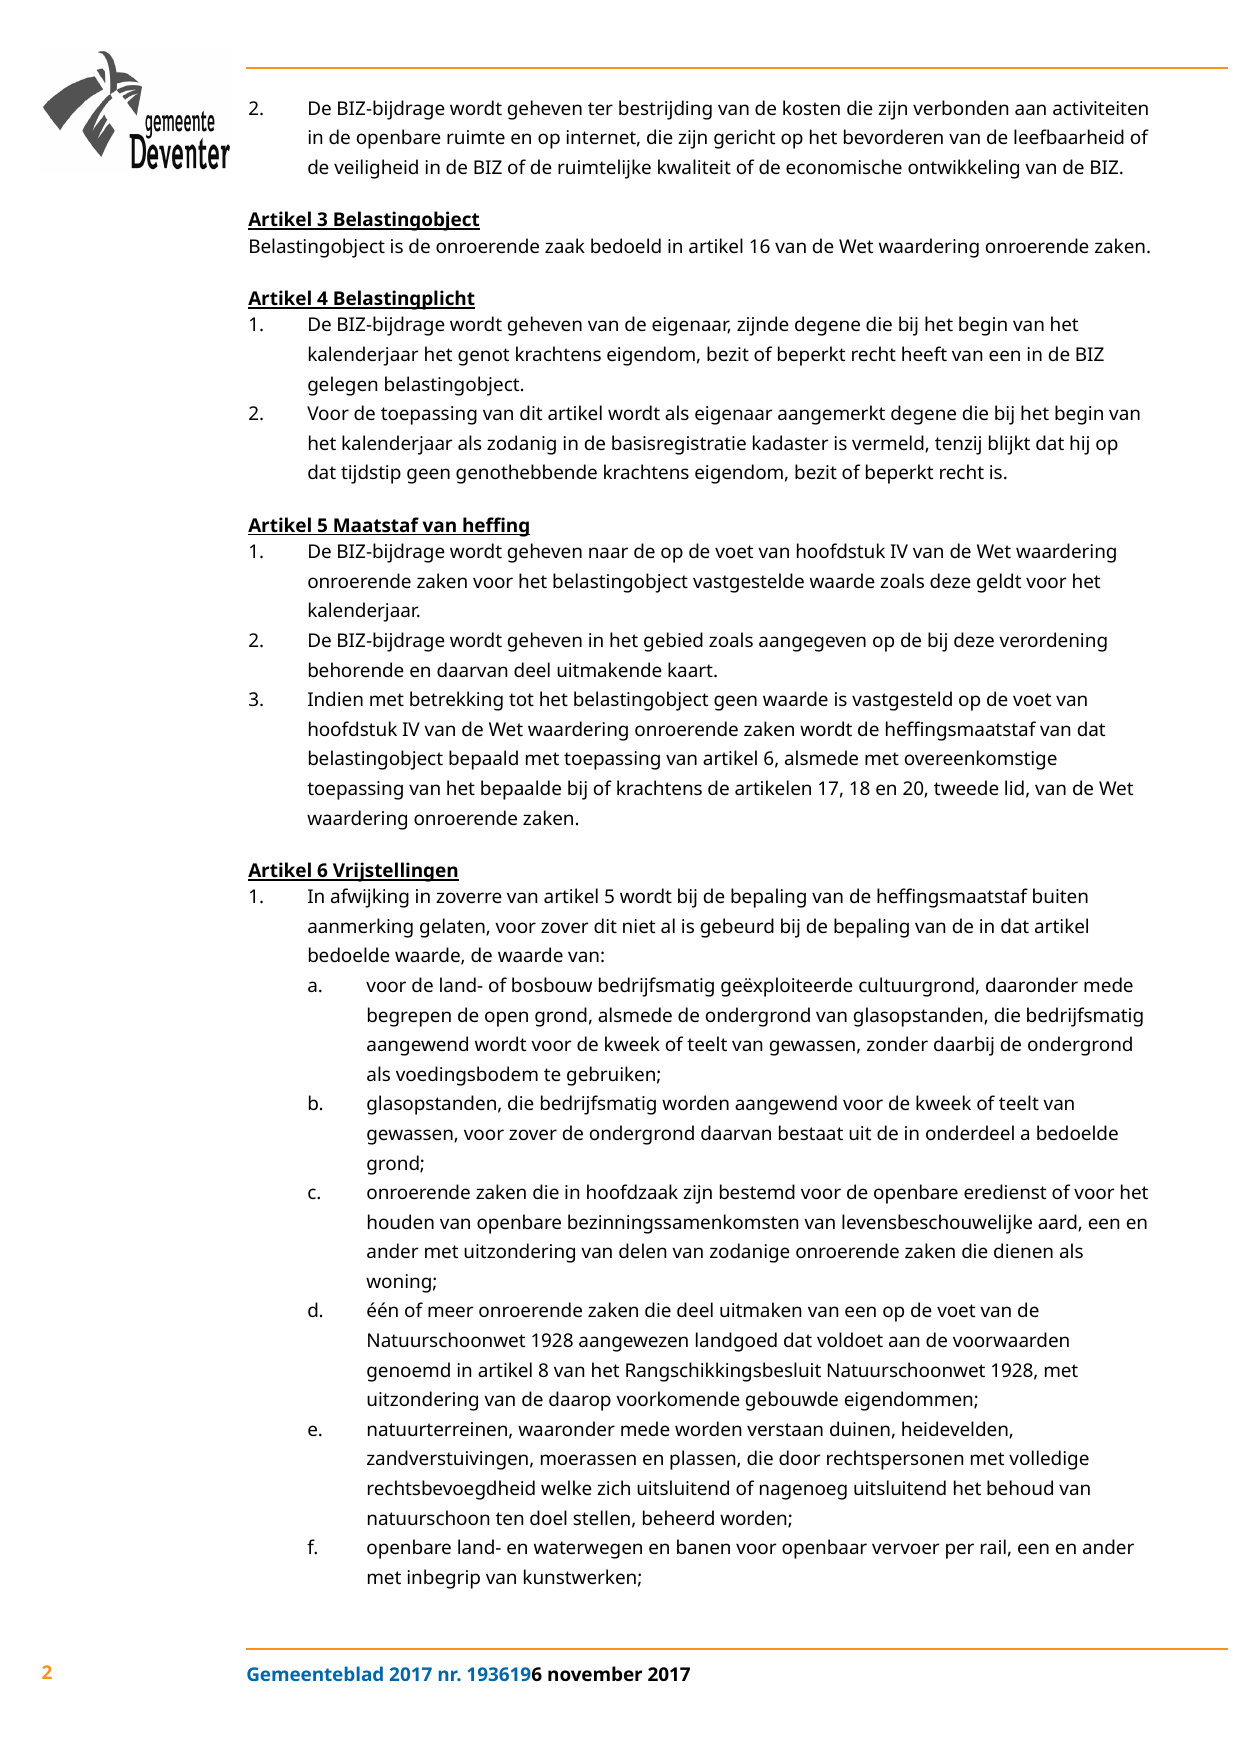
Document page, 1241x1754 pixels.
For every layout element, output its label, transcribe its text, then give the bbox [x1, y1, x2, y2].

list glasopstanden, die bedrijfsmatig worden aangewend voor de kweek of teelt van gewassen, voor zover de ondergrond daarvan bestaat uit de in onderdeel a bedoelde grond; [307, 1091, 1152, 1176]
list onroerende zaken die in hoofdzaak zijn bestemd voor de openbare eredienst of voor het houden van openbare bezinningssamenkomsten van levensbeschouwelijke aard, een en ander met uitzondering van delen van zodanige onroerende zaken die dienen als woning; [307, 1179, 1152, 1294]
list Indien met betrekking tot het belastingobject geen waarde is vastgesteld op de voet van hoofdstuk IV van de Wet waardering onroerende zaken wordt de heffingsmaatstaf van dat belastingobject bepaald met toepassing van artikel 6, alsmede met overeenkomstige toepassing van het bepaalde bij of krachtens de artikelen 17, 18 en 20, tweede lid, van de Wet waardering onroerende zaken. [248, 686, 1152, 830]
list voor de land- of bosbouw bedrijfsmatig geëxploiteerde cultuurgrond, daaronder mede begrepen de open grond, alsmede de ondergrond van glasopstanden, die bedrijfsmatig aangewend wordt voor de kweek of teelt van gewassen, zonder daarbij de ondergrond als voedingsbodem te gebruiken; [307, 972, 1152, 1087]
list De BIZ-bijdrage wordt geheven van de eigenaar, zijnde degene die bij het begin van het kalenderjaar het genot krachtens eigendom, bezit of beperkt recht heeft van een in de BIZ gelegen belastingobject. [248, 312, 1152, 397]
list Voor de toepassing van dit artikel wordt als eigenaar aangemerkt degene die bij het begin van het kalenderjaar als zodanig in de basisregistratie kadaster is vermeld, tenzij blijkt dat hij op dat tijdstip geen genothebbende krachtens eigendom, bezit of beperkt recht is. [248, 400, 1152, 485]
picture [41, 47, 231, 172]
list In afwijking in zoverre van artikel 5 wordt bij de bepaling van de heffingsmaatstaf buiten aanmerking gelaten, voor zover dit niet al is gebeurd bij de bepaling van de in dat artikel bedoelde waarde, de waarde van: [248, 883, 1152, 968]
list natuurterreinen, waaronder mede worden verstaan duinen, heidevelden, zandverstuivingen, moerassen en plassen, die door rechtspersonen met volledige rechtsbevoegdheid welke zich uitsluitend of nagenoeg uitsluitend het behoud van natuurschoon ten doel stellen, beheerd worden; [307, 1416, 1152, 1531]
text Artikel 3 Belastingobject [248, 204, 1152, 233]
text Artikel 6 Vrijstellingen [248, 855, 1152, 883]
list De BIZ-bijdrage wordt geheven naar de op de voet van hoofdstuk IV van de Wet waardering onroerende zaken voor het belastingobject vastgestelde waarde zoals deze geldt voor het kalenderjaar. [248, 538, 1152, 623]
text Belastingobject is de onroerende zaak bedoeld in artikel 16 van de Wet waardering onroerende zaken. [248, 233, 1152, 258]
list De BIZ-bijdrage wordt geheven in het gebied zoals aangegeven op de bij deze verordening behorende en daarvan deel uitmakende kaart. [248, 627, 1152, 682]
text Artikel 5 Maatstaf van heffing [248, 510, 1152, 538]
list één of meer onroerende zaken die deel uitmaken van een op de voet van de Natuurschoonwet 1928 aangewezen landgoed dat voldoet aan de voorwaarden genoemd in artikel 8 van het Rangschikkingsbesluit Natuurschoonwet 1928, met uitzondering van de daarop voorkomende gebouwde eigendommen; [307, 1298, 1152, 1412]
list De BIZ-bijdrage wordt geheven ter bestrijding van de kosten die zijn verbonden aan activiteiten in de openbare ruimte en op internet, die zijn gericht op het bevorderen van de leefbaarheid of de veiligheid in de BIZ of de ruimtelijke kwaliteit of de economische ontwikkeling van de BIZ. [248, 95, 1152, 180]
text Artikel 4 Belastingplicht [248, 283, 1152, 312]
list openbare land- en waterwegen en banen voor openbaar vervoer per rail, een en ander met inbegrip van kunstwerken; [307, 1534, 1152, 1590]
